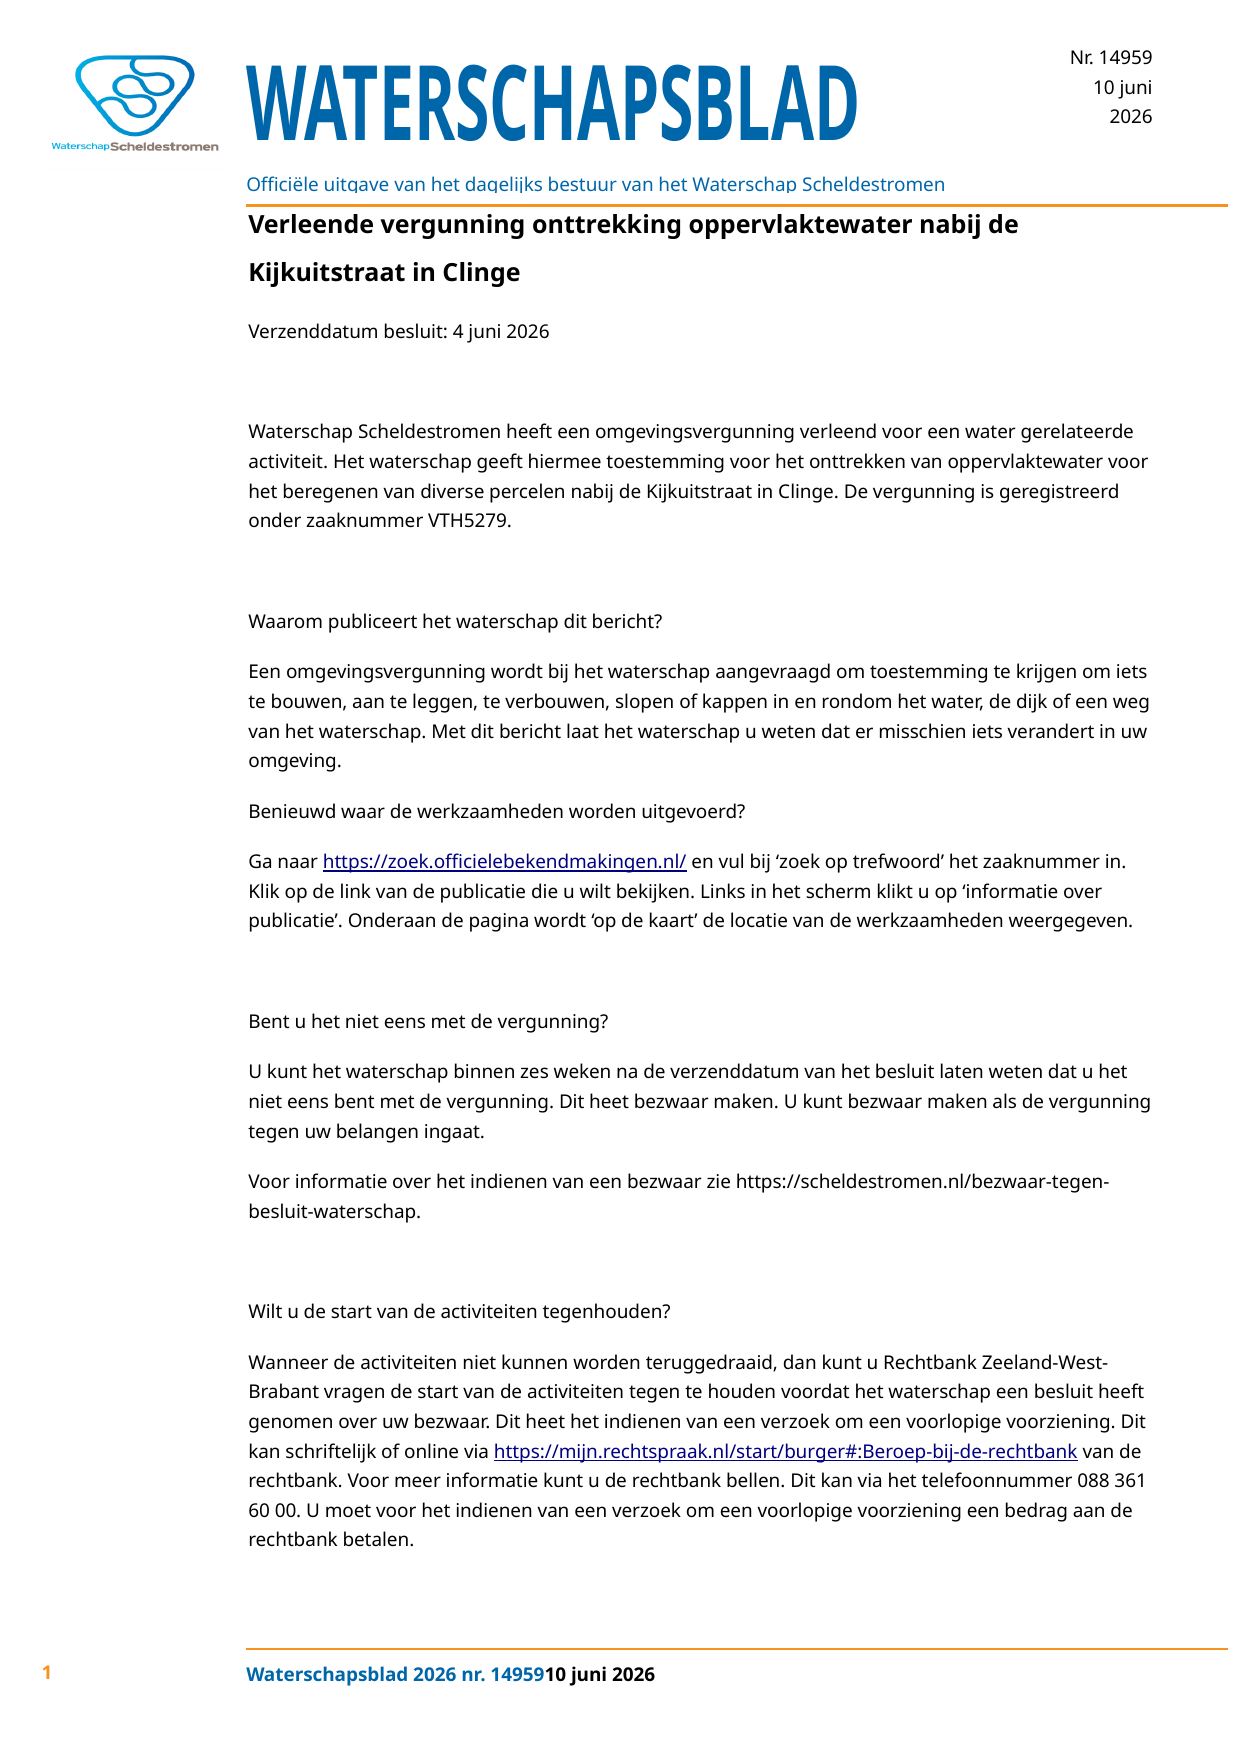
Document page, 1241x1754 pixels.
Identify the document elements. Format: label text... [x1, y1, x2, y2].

text Verleende vergunning onttrekking oppervlaktewater nabij de Kijkuitstraat in Clinge [248, 207, 1152, 288]
text U kunt het waterschap binnen zes weken na de verzenddatum van het besluit laten weten dat u het niet eens bent met de vergunning. Dit heet bezwaar maken. U kunt bezwaar maken als de vergunning tegen uw belangen ingaat. [248, 1059, 1152, 1144]
text Bent u het niet eens met de vergunning? [248, 1008, 1152, 1034]
text Ga naar https://zoek.officielebekendmakingen.nl/ en vul bij ‘zoek op trefwoord’ het zaaknummer in. Klik op de link van de publicatie die u wilt bekijken. Links in het scherm klikt u op ‘informatie over publicatie’. Onderaan de pagina wordt ‘op de kaart’ de locatie van de werkzaamheden weergegeven. [248, 848, 1152, 933]
text Voor informatie over het indienen van een bezwaar zie https://scheldestromen.nl/bezwaar-tegen-besluit-waterschap. [248, 1168, 1152, 1224]
text Een omgevingsvergunning wordt bij het waterschap aangevraagd om toestemming te krijgen om iets te bouwen, aan te leggen, te verbouwen, slopen of kappen in en rondom het water, de dijk of een weg van het waterschap. Met dit bericht laat het waterschap u weten dat er misschien iets verandert in uw omgeving. [248, 659, 1152, 773]
text Wilt u de start van de activiteiten tegenhouden? [248, 1299, 1152, 1324]
text Waterschap Scheldestromen heeft een omgevingsvergunning verleend voor een water gerelateerde activiteit. Het waterschap geeft hiermee toestemming voor het onttrekken van oppervlaktewater voor het beregenen van diverse percelen nabij de Kijkuitstraat in Clinge. De vergunning is geregistreerd onder zaaknummer VTH5279. [248, 419, 1152, 533]
text Wanneer de activiteiten niet kunnen worden teruggedraaid, dan kunt u Rechtbank Zeeland-West-Brabant vragen de start van de activiteiten tegen te houden voordat het waterschap een besluit heeft genomen over uw bezwaar. Dit heet het indienen van een verzoek om een voorlopige voorziening. Dit kan schriftelijk of online via https://mijn.rechtspraak.nl/start/burger#:Beroep-bij-de-rechtbank van de rechtbank. Voor meer informatie kunt u de rechtbank bellen. Dit kan via het telefoonnummer 088 361 60 00. U moet voor het indienen van een verzoek om een voorlopige voorziening een bedrag aan de rechtbank betalen. [248, 1349, 1152, 1552]
text Verzenddatum besluit: 4 juni 2026 [248, 318, 1152, 344]
text Waarom publiceert het waterschap dit bericht? [248, 608, 1152, 634]
text Benieuwd waar de werkzaamheden worden uitgevoerd? [248, 798, 1152, 824]
picture [41, 47, 231, 172]
